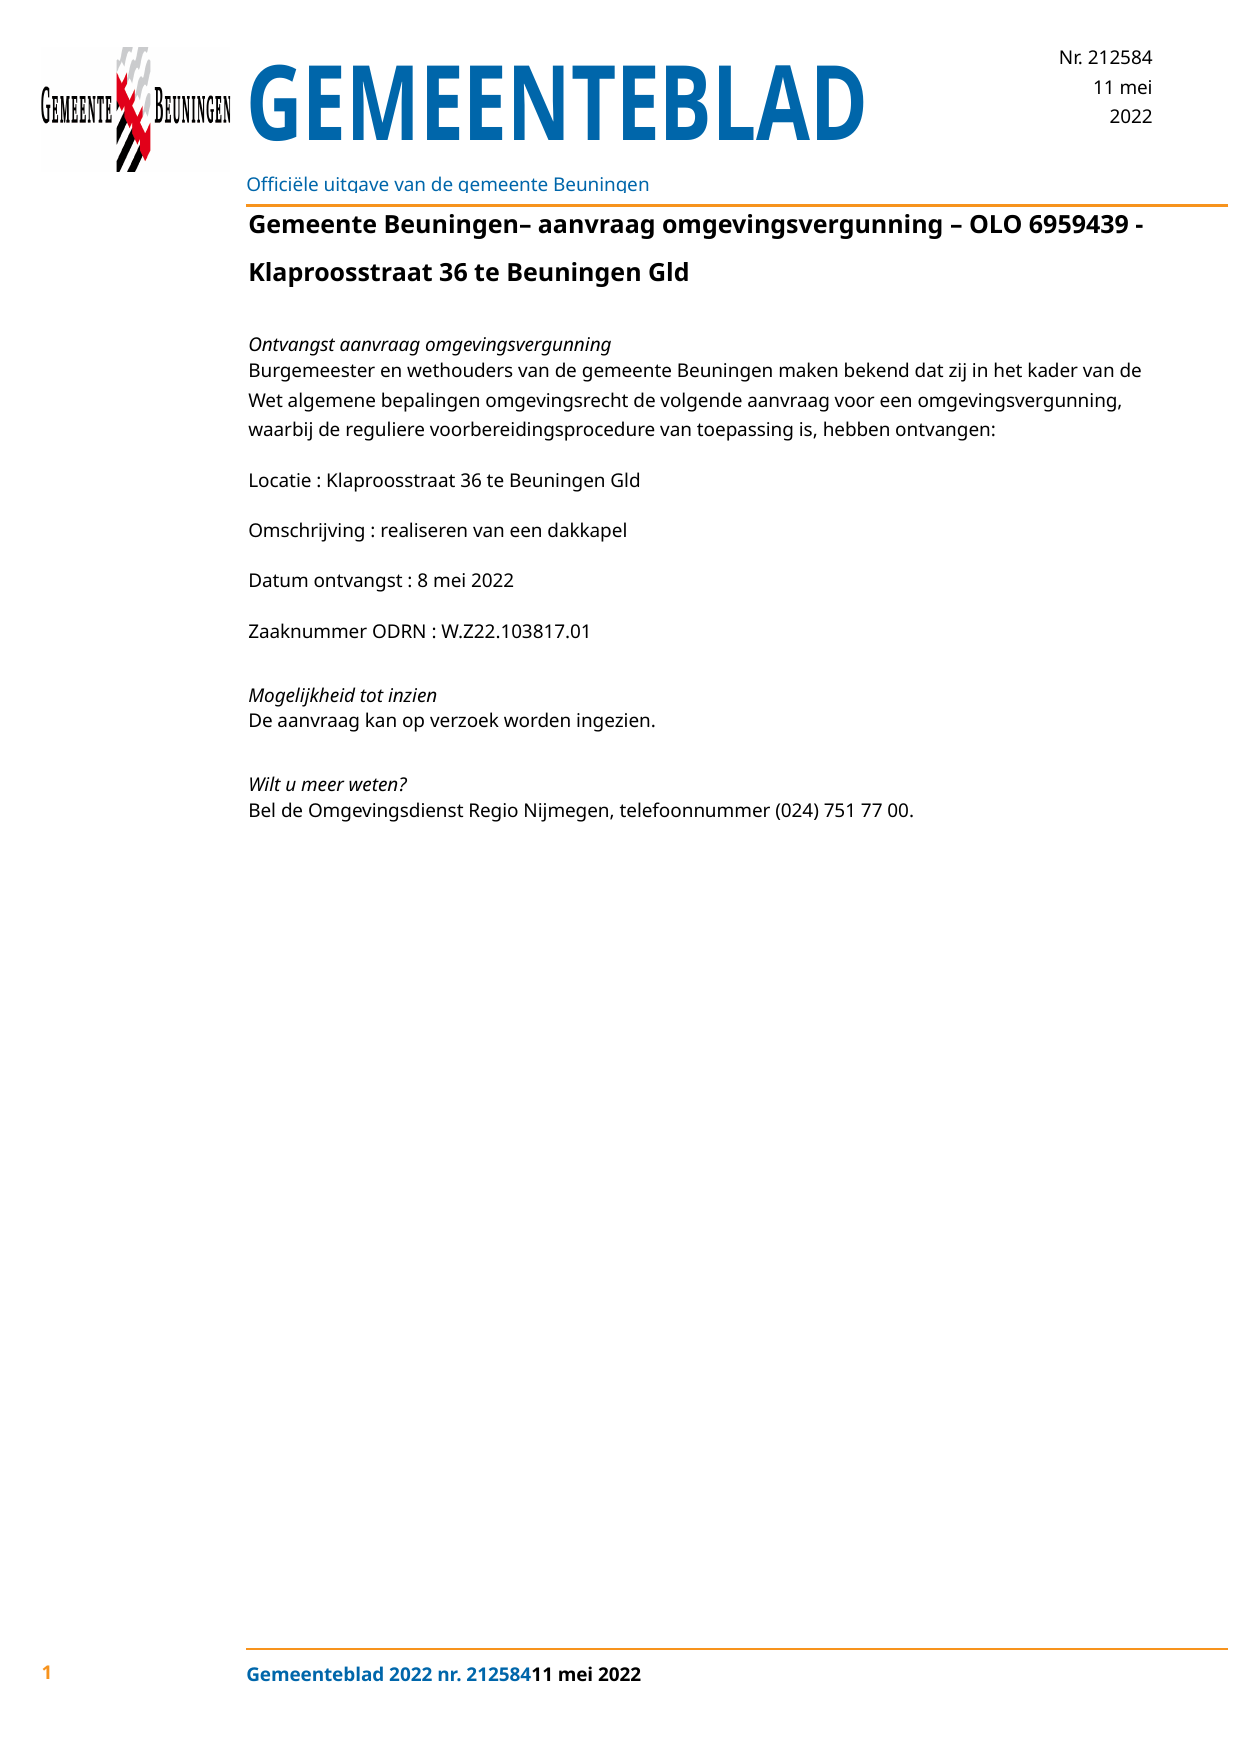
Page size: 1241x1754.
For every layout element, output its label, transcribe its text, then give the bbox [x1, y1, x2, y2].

text Bel de Omgevingsdienst Regio Nijmegen, telefoonnummer (024) 751 77 00. [248, 797, 1152, 823]
text Mogelijkheid tot inzien [248, 682, 1152, 708]
text Ontvangst aanvraag omgevingsvergunning [248, 331, 1152, 357]
text Datum ontvangst : 8 mei 2022 [248, 568, 1152, 593]
picture [41, 47, 231, 172]
text Omschrijving : realiseren van een dakkapel [248, 517, 1152, 543]
text Zaaknummer ODRN : W.Z22.103817.01 [248, 618, 1152, 644]
text Wilt u meer weten? [248, 772, 1152, 797]
text De aanvraag kan op verzoek worden ingezien. [248, 708, 1152, 733]
text Gemeente Beuningen– aanvraag omgevingsvergunning – OLO 6959439 - Klaproosstraat 36 te Beuningen Gld [248, 207, 1152, 288]
text Locatie : Klaproosstraat 36 te Beuningen Gld [248, 467, 1152, 492]
text Burgemeester en wethouders van de gemeente Beuningen maken bekend dat zij in het kader van de Wet algemene bepalingen omgevingsrecht de volgende aanvraag voor een omgevingsvergunning, waarbij de reguliere voorbereidingsprocedure van toepassing is, hebben ontvangen: [248, 357, 1152, 442]
